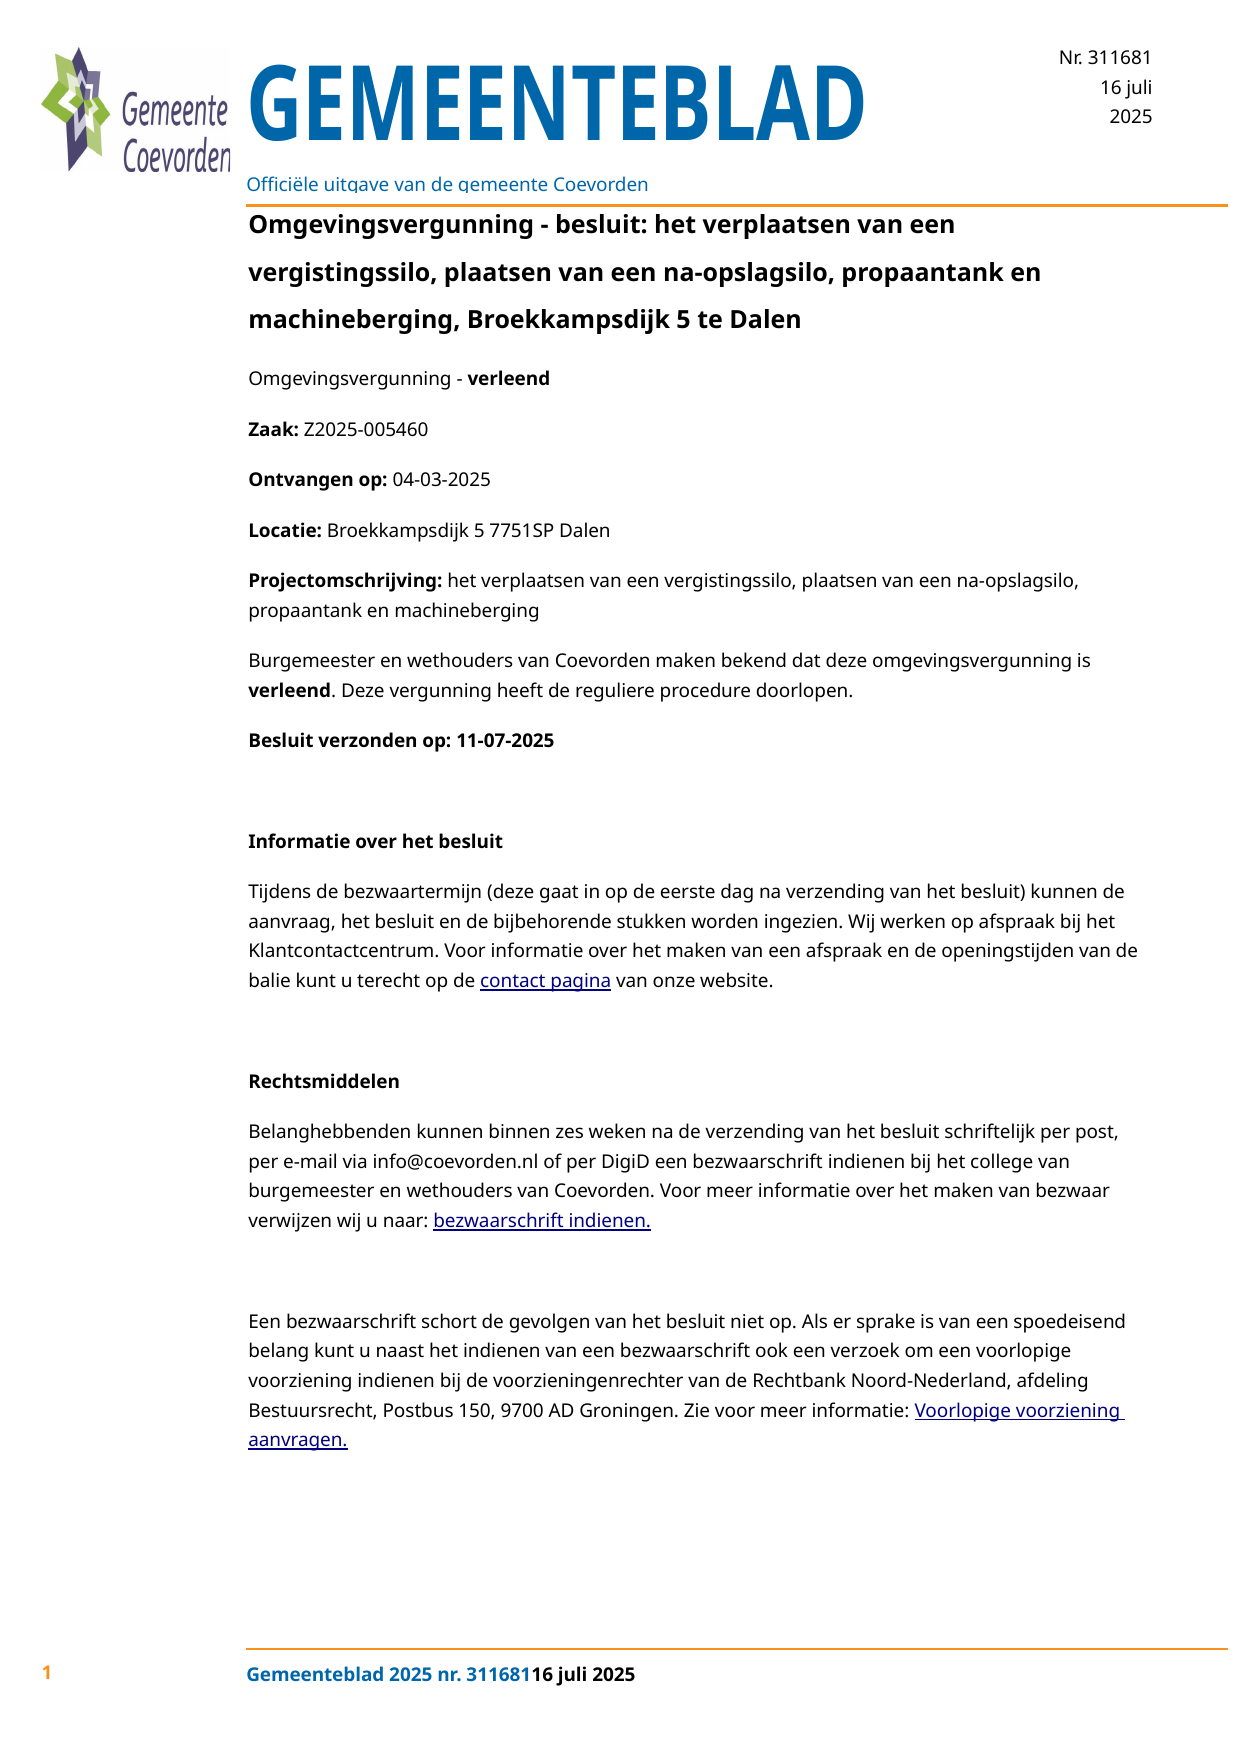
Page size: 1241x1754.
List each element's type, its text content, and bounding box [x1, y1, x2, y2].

text Projectomschrijving: het verplaatsen van een vergistingssilo, plaatsen van een na-opslagsilo, propaantank en machineberging [248, 567, 1152, 622]
text Omgevingsvergunning - verleend [248, 366, 1152, 391]
text Besluit verzonden op: 11-07-2025 [248, 727, 1152, 753]
text Een bezwaarschrift schort de gevolgen van het besluit niet op. Als er sprake is van een spoedeisend belang kunt u naast het indienen van een bezwaarschrift ook een verzoek om een voorlopige voorziening indienen bij de voorzieningenrechter van de Rechtbank Noord-Nederland, afdeling Bestuursrecht, Postbus 150, 9700 AD Groningen. Zie voor meer informatie: Voorlopige voorziening aanvragen. [248, 1308, 1152, 1452]
text Zaak: Z2025-005460 [248, 416, 1152, 442]
text Burgemeester en wethouders van Coevorden maken bekend dat deze omgevingsvergunning is verleend. Deze vergunning heeft de reguliere procedure doorlopen. [248, 647, 1152, 702]
text Omgevingsvergunning - besluit: het verplaatsen van een vergistingssilo, plaatsen van een na-opslagsilo, propaantank en machineberging, Broekkampsdijk 5 te Dalen [248, 207, 1152, 336]
text Tijdens de bezwaartermijn (deze gaat in op de eerste dag na verzending van het besluit) kunnen de aanvraag, het besluit en de bijbehorende stukken worden ingezien. Wij werken op afspraak bij het Klantcontactcentrum. Voor informatie over het maken van een afspraak en de openingstijden van de balie kunt u terecht op de contact pagina van onze website. [248, 878, 1152, 993]
text Locatie: Broekkampsdijk 5 7751SP Dalen [248, 517, 1152, 542]
text Ontvangen op: 04-03-2025 [248, 466, 1152, 492]
picture [41, 47, 231, 172]
text Informatie over het besluit [248, 828, 1152, 854]
text Belanghebbenden kunnen binnen zes weken na de verzending van het besluit schriftelijk per post, per e-mail via info@coevorden.nl of per DigiD een bezwaarschrift indienen bij het college van burgemeester en wethouders van Coevorden. Voor meer informatie over het maken van bezwaar verwijzen wij u naar: bezwaarschrift indienen. [248, 1118, 1152, 1233]
text Rechtsmiddelen [248, 1068, 1152, 1094]
